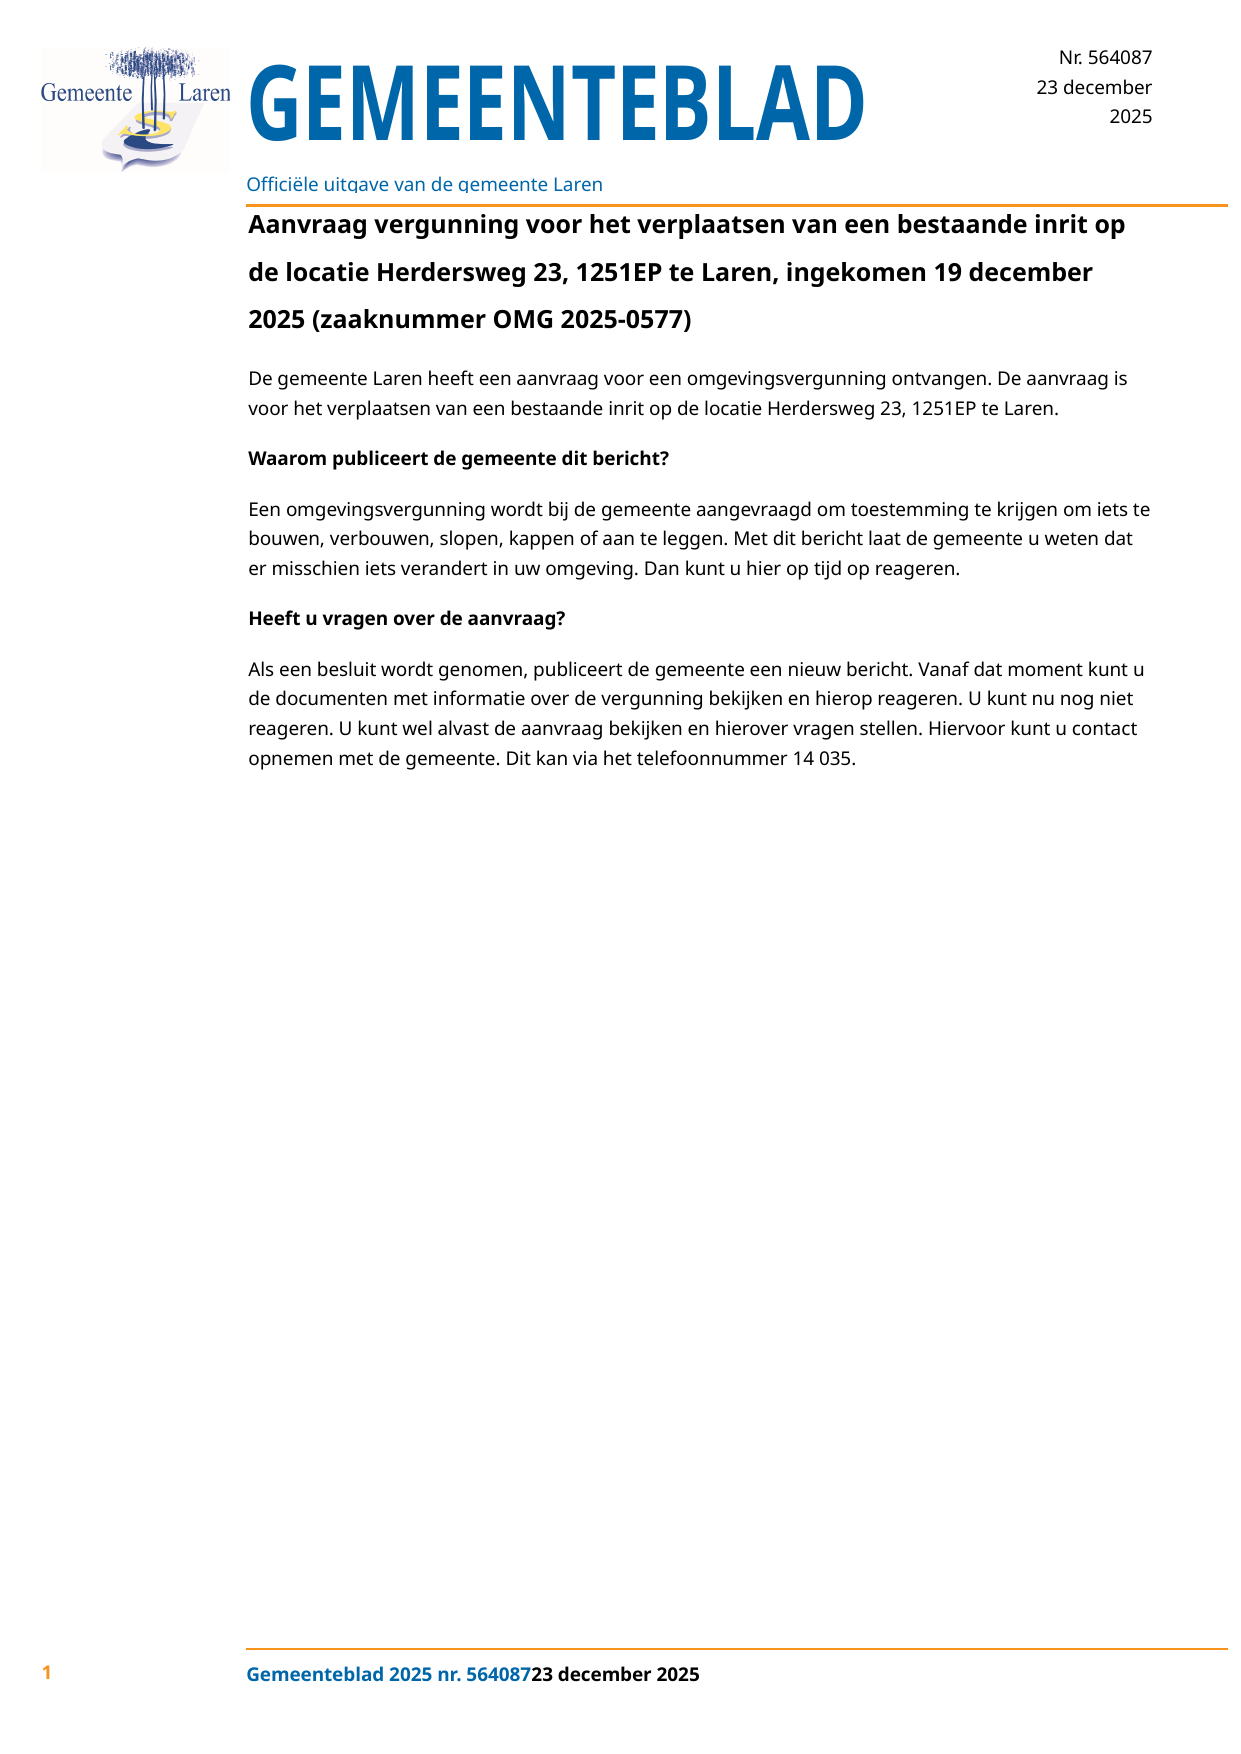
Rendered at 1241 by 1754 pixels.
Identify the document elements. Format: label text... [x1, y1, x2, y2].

text De gemeente Laren heeft een aanvraag voor een omgevingsvergunning ontvangen. De aanvraag is voor het verplaatsen van een bestaande inrit op de locatie Herdersweg 23, 1251EP te Laren. [248, 366, 1152, 421]
text Heeft u vragen over de aanvraag? [248, 606, 1152, 631]
text Aanvraag vergunning voor het verplaatsen van een bestaande inrit op de locatie Herdersweg 23, 1251EP te Laren, ingekomen 19 december 2025 (zaaknummer OMG 2025-0577) [248, 207, 1152, 336]
text Een omgevingsvergunning wordt bij de gemeente aangevraagd om toestemming te krijgen om iets te bouwen, verbouwen, slopen, kappen of aan te leggen. Met dit bericht laat de gemeente u weten dat er misschien iets verandert in uw omgeving. Dan kunt u hier op tijd op reageren. [248, 496, 1152, 581]
text Waarom publiceert de gemeente dit bericht? [248, 446, 1152, 471]
picture [41, 47, 231, 172]
text Als een besluit wordt genomen, publiceert de gemeente een nieuw bericht. Vanaf dat moment kunt u de documenten met informatie over de vergunning bekijken en hierop reageren. U kunt nu nog niet reageren. U kunt wel alvast de aanvraag bekijken en hierover vragen stellen. Hiervoor kunt u contact opnemen met de gemeente. Dit kan via het telefoonnummer 14 035. [248, 656, 1152, 770]
